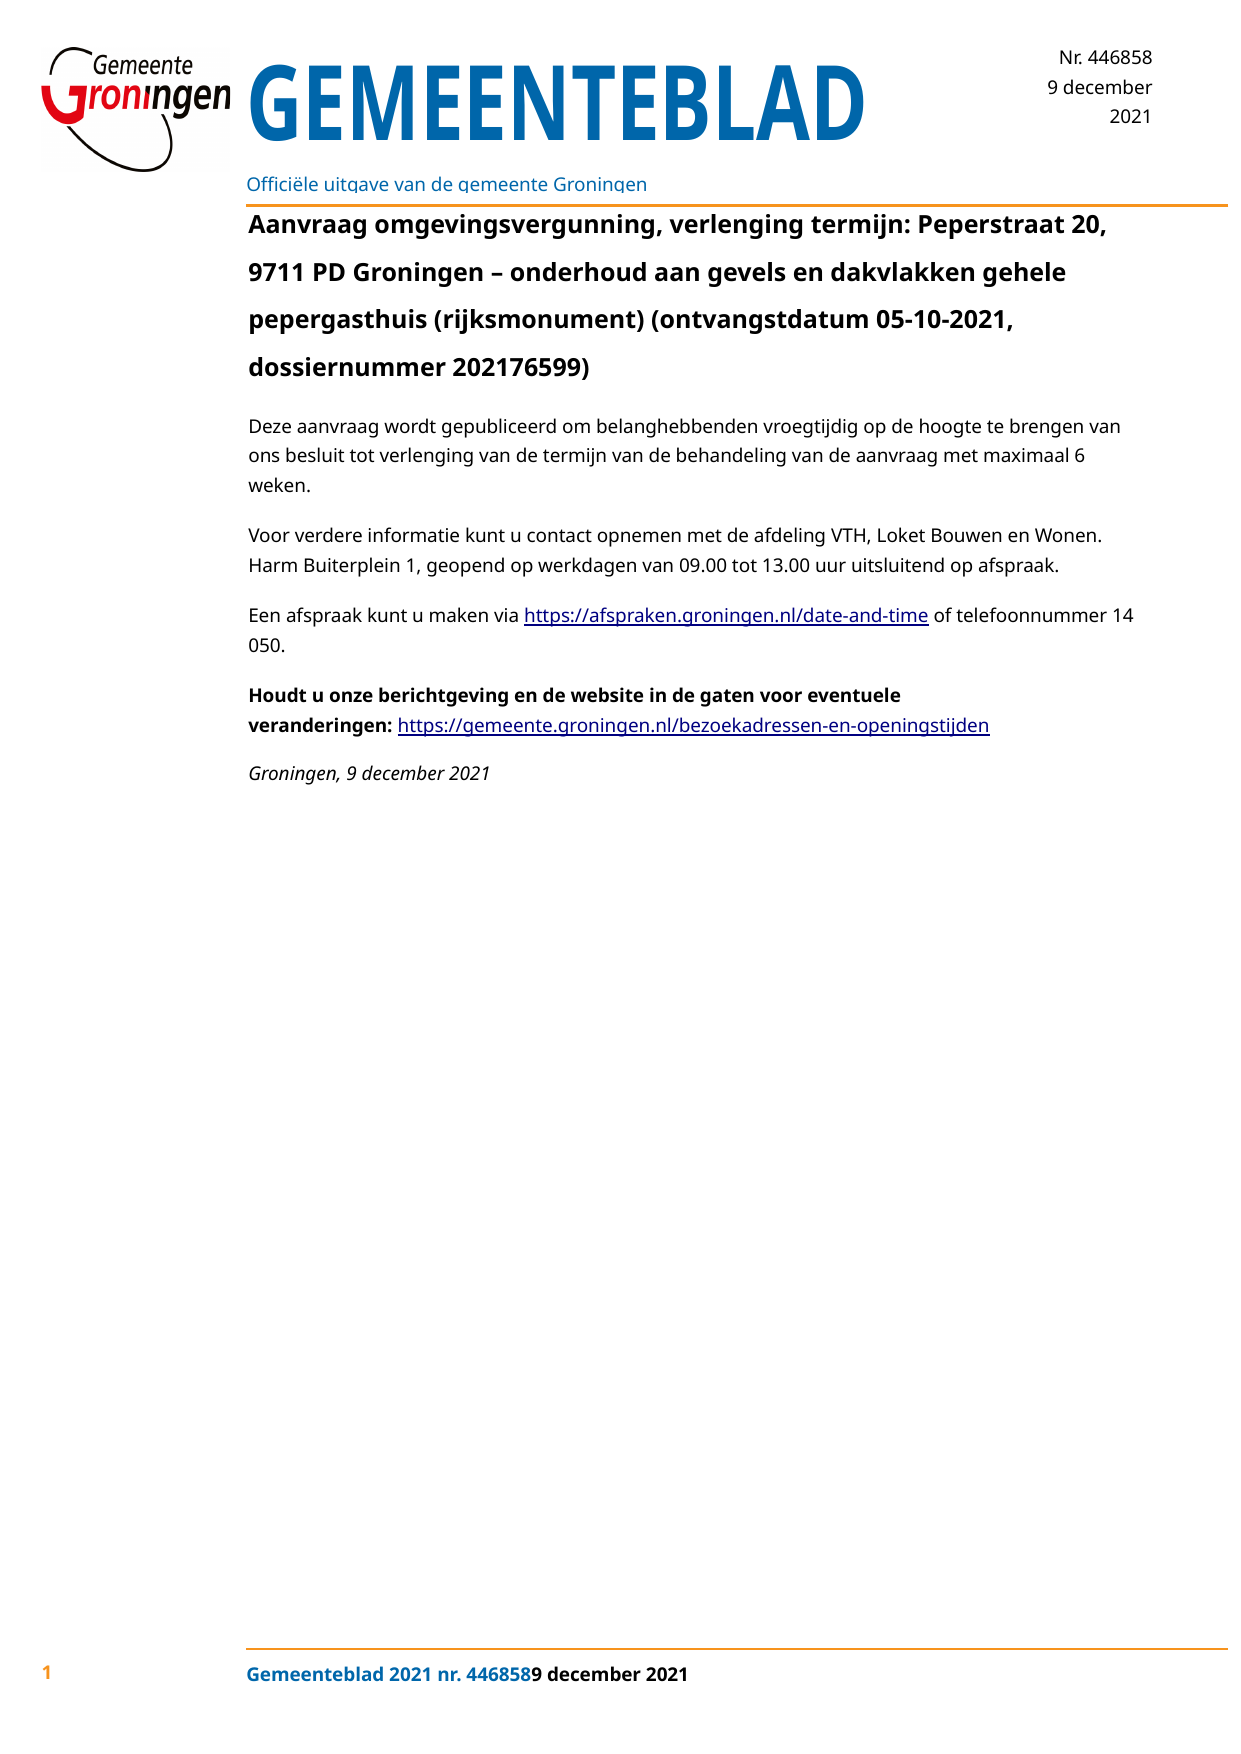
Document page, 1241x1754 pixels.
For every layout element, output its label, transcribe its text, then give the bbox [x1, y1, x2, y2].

text Groningen, 9 december 2021 [248, 760, 1152, 786]
picture [41, 47, 231, 172]
text Aanvraag omgevingsvergunning, verlenging termijn: Peperstraat 20, 9711 PD Groningen – onderhoud aan gevels en dakvlakken gehele pepergasthuis (rijksmonument) (ontvangstdatum 05-10-2021, dossiernummer 202176599) [248, 207, 1152, 384]
text Houdt u onze berichtgeving en de website in de gaten voor eventuele veranderingen: https://gemeente.groningen.nl/bezoekadressen-en-openingstijden [248, 683, 1152, 738]
text Deze aanvraag wordt gepubliceerd om belanghebbenden vroegtijdig op de hoogte te brengen van ons besluit tot verlenging van de termijn van de behandeling van de aanvraag met maximaal 6 weken. [248, 413, 1152, 498]
text Voor verdere informatie kunt u contact opnemen met de afdeling VTH, Loket Bouwen en Wonen. Harm Buiterplein 1, geopend op werkdagen van 09.00 tot 13.00 uur uitsluitend op afspraak. [248, 523, 1152, 578]
text Een afspraak kunt u maken via https://afspraken.groningen.nl/date-and-time of telefoonnummer 14 050. [248, 603, 1152, 658]
